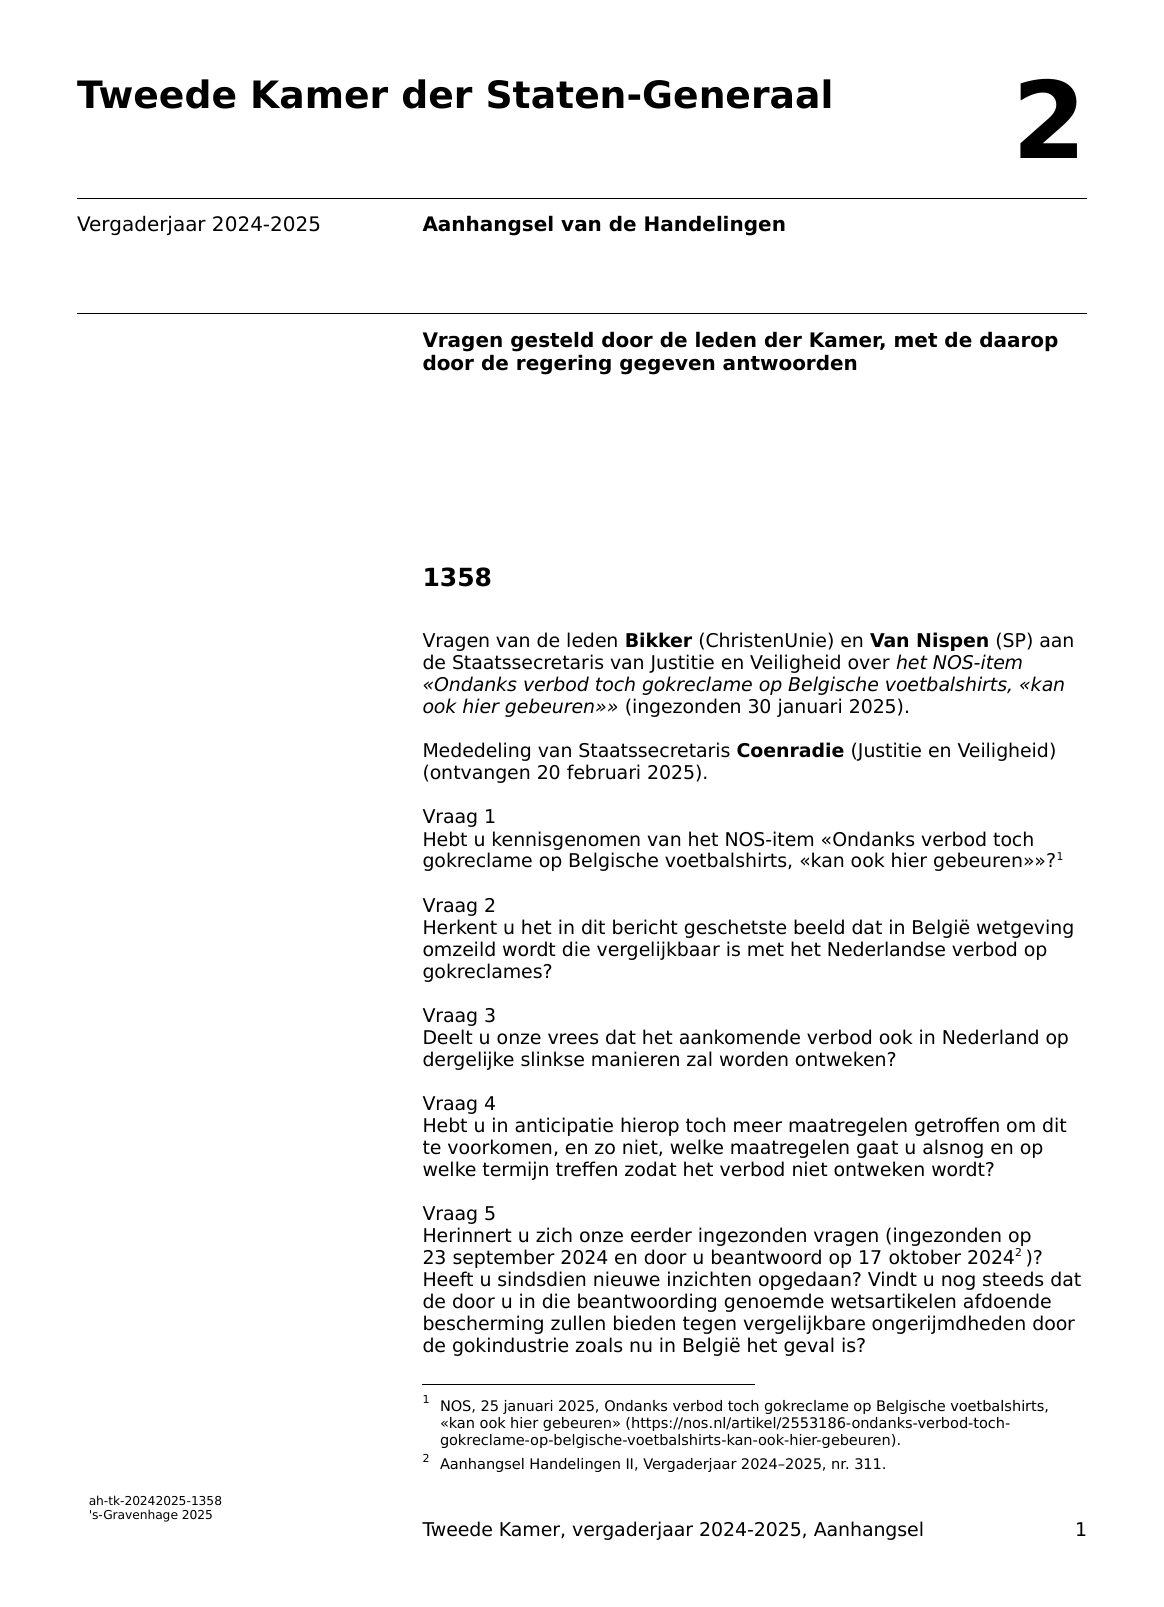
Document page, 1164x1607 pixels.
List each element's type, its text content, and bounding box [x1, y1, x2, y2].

text Hebt u kennisgenomen van het NOS-item «Ondanks verbod toch gokreclame op Belgische voetbalshirts, «kan ook hier gebeuren»»? [422, 828, 1087, 872]
text ah-tk-20242025-1358 [88, 1494, 323, 1508]
text Vraag 1 [422, 806, 1087, 828]
text Hebt u in anticipatie hierop toch meer maatregelen getroffen om dit te voorkomen, en zo niet, welke maatregelen gaat u alsnog en op welke termijn treffen zodat het verbod niet ontweken wordt? [422, 1115, 1087, 1181]
text Vraag 5 [422, 1203, 1087, 1225]
table_header 2 [886, 59, 1087, 198]
text Herkent u het in dit bericht geschetste beeld dat in België wetgeving omzeild wordt die vergelijkbaar is met het Nederlandse verbod op gokreclames? [422, 917, 1087, 982]
text Herinnert u zich onze eerder ingezonden vragen (ingezonden op 23 september 2024 en door u beantwoord op 17 oktober 2024)? Heeft u sindsdien nieuwe inzichten opgedaan? Vindt u nog steeds dat de door u in die beantwoording genoemde wetsartikelen afdoende bescherming zullen bieden tegen vergelijkbare ongerijmdheden door de gokindustrie zoals nu in België het geval is? [422, 1225, 1087, 1357]
table_cell Vragen gesteld door de leden der Kamer, met de daarop door de regering gegeven antwoorden [422, 314, 1087, 375]
text Vraag 2 [422, 894, 1087, 917]
table_header Tweede Kamer der Staten-Generaal [77, 59, 886, 198]
text Aanhangsel Handelingen II, Vergaderjaar 2024–2025, nr. 311. [422, 1452, 1087, 1474]
text Mededeling van Staatssecretaris Coenradie (Justitie en Veiligheid) (ontvangen 20 februari 2025). [422, 740, 1087, 784]
text NOS, 25 januari 2025, Ondanks verbod toch gokreclame op Belgische voetbalshirts, «kan ook hier gebeuren» (https://nos.nl/artikel/2553186-ondanks-verbod-toch-gokreclame-op-belgische-voetbalshirts-kan-ook-hier-gebeuren). [422, 1393, 1087, 1449]
text Vraag 4 [422, 1093, 1087, 1115]
text Vraag 3 [422, 1005, 1087, 1027]
table_cell [77, 314, 422, 375]
text Vragen van de leden Bikker (ChristenUnie) en Van Nispen (SP) aan de Staatssecretaris van Justitie en Veiligheid over het NOS-item «Ondanks verbod toch gokreclame op Belgische voetbalshirts, «kan ook hier gebeuren»» (ingezonden 30 januari 2025). [422, 630, 1087, 718]
table_cell Vergaderjaar 2024-2025 [77, 199, 422, 313]
text 's-Gravenhage 2025 [88, 1508, 323, 1522]
table_cell Aanhangsel van de Handelingen [422, 199, 1087, 313]
text Deelt u onze vrees dat het aankomende verbod ook in Nederland op dergelijke slinkse manieren zal worden ontweken? [422, 1027, 1087, 1071]
text 1358 [422, 563, 1087, 592]
